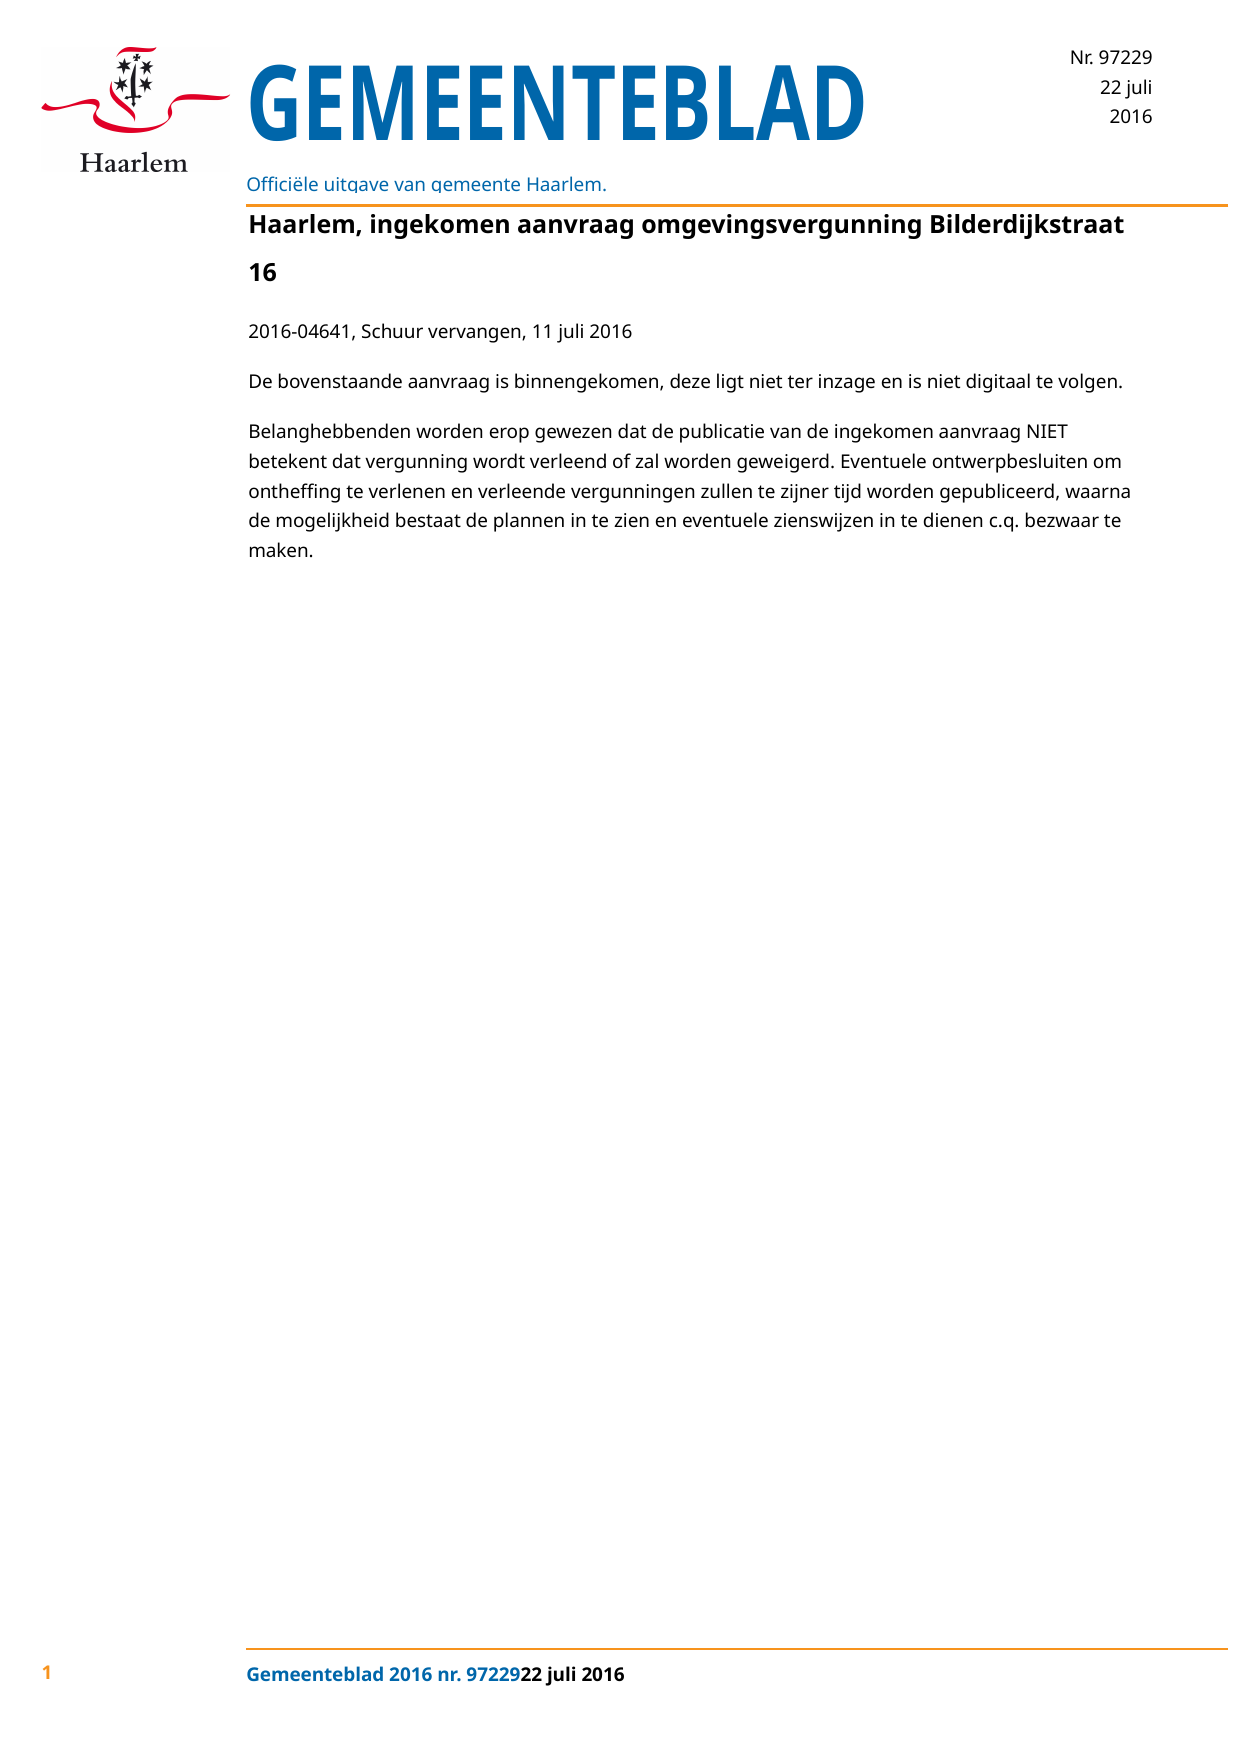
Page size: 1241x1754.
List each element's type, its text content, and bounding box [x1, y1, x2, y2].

text Haarlem, ingekomen aanvraag omgevingsvergunning Bilderdijkstraat 16 [248, 207, 1152, 288]
text Belanghebbenden worden erop gewezen dat de publicatie van de ingekomen aanvraag NIET betekent dat vergunning wordt verleend of zal worden geweigerd. Eventuele ontwerpbesluiten om ontheffing te verlenen en verleende vergunningen zullen te zijner tijd worden gepubliceerd, waarna de mogelijkheid bestaat de plannen in te zien en eventuele zienswijzen in te dienen c.q. bezwaar te maken. [248, 419, 1152, 563]
picture [41, 47, 231, 172]
text De bovenstaande aanvraag is binnengekomen, deze ligt niet ter inzage en is niet digitaal te volgen. [248, 368, 1152, 394]
text 2016-04641, Schuur vervangen, 11 juli 2016 [248, 318, 1152, 344]
